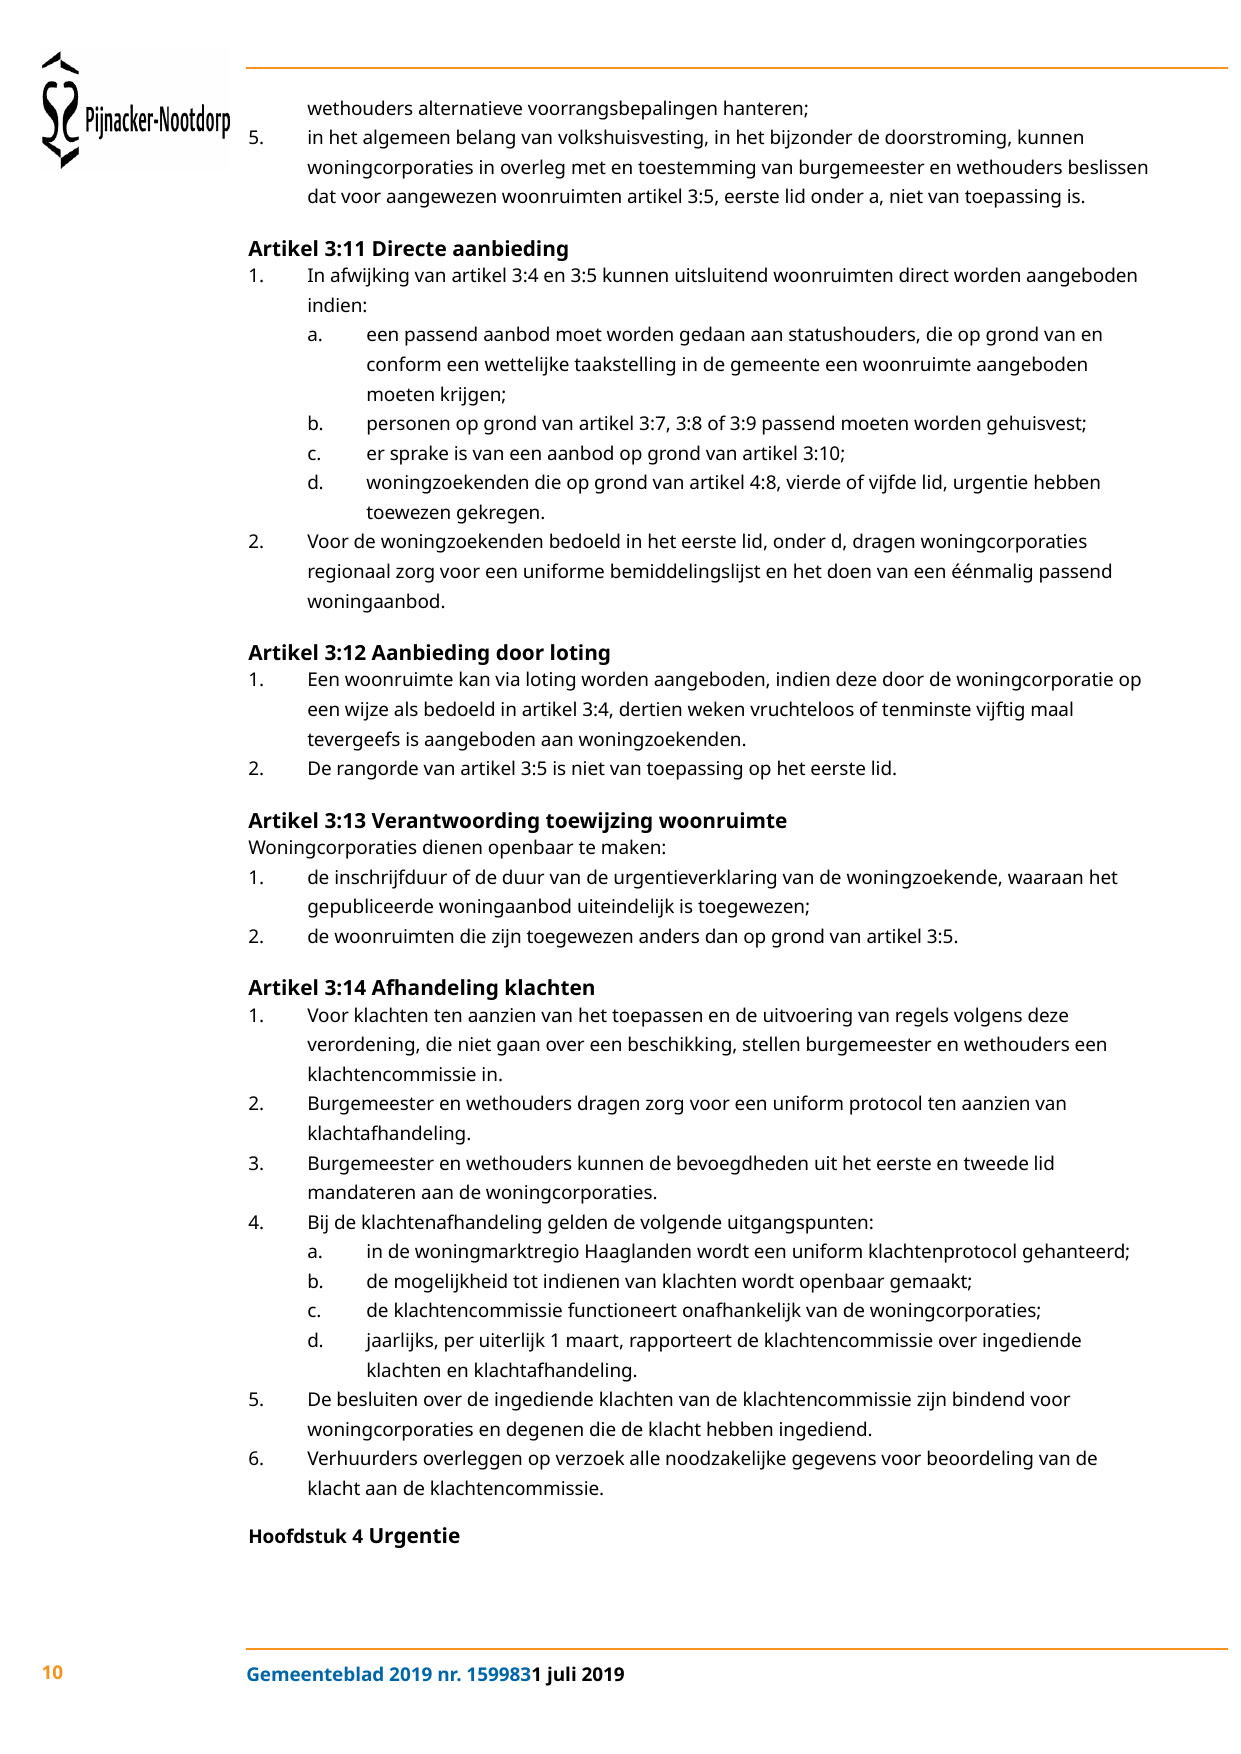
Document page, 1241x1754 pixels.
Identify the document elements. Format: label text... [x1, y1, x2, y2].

list de mogelijkheid tot indienen van klachten wordt openbaar gemaakt; [307, 1268, 1152, 1294]
list De besluiten over de ingediende klachten van de klachtencommissie zijn bindend voor woningcorporaties en degenen die de klacht hebben ingediend. [248, 1386, 1152, 1442]
list Burgemeester en wethouders kunnen de bevoegdheden uit het eerste en tweede lid mandateren aan de woningcorporaties. [248, 1150, 1152, 1205]
text Hoofdstuk 4 Urgentie [248, 1521, 1152, 1549]
list De rangorde van artikel 3:5 is niet van toepassing op het eerste lid. [248, 755, 1152, 781]
list in het algemeen belang van volkshuisvesting, in het bijzonder de doorstroming, kunnen woningcorporaties in overleg met en toestemming van burgemeester en wethouders beslissen dat voor aangewezen woonruimten artikel 3:5, eerste lid onder a, niet van toepassing is. [248, 124, 1152, 209]
text Artikel 3:14 Afhandeling klachten [248, 973, 1152, 1002]
list Voor de woningzoekenden bedoeld in het eerste lid, onder d, dragen woningcorporaties regionaal zorg voor een uniforme bemiddelingslijst en het doen van een éénmalig passend woningaanbod. [248, 529, 1152, 613]
text Artikel 3:13 Verantwoording toewijzing woonruimte [248, 806, 1152, 834]
list Verhuurders overleggen op verzoek alle noodzakelijke gegevens voor beoordeling van de klacht aan de klachtencommissie. [248, 1446, 1152, 1501]
list woningzoekenden die op grond van artikel 4:8, vierde of vijfde lid, urgentie hebben toewezen gekregen. [307, 469, 1152, 525]
list In afwijking van artikel 3:4 en 3:5 kunnen uitsluitend woonruimten direct worden aangeboden indien: [248, 262, 1152, 318]
list er sprake is van een aanbod op grond van artikel 3:10; [307, 440, 1152, 466]
picture [41, 47, 231, 172]
list in de woningmarktregio Haaglanden wordt een uniform klachtenprotocol gehanteerd; [307, 1238, 1152, 1264]
list wethouders alternatieve voorrangsbepalingen hanteren; [248, 95, 1152, 121]
list een passend aanbod moet worden gedaan aan statushouders, die op grond van en conform een wettelijke taakstelling in de gemeente een woonruimte aangeboden moeten krijgen; [307, 322, 1152, 406]
list Bij de klachtenafhandeling gelden de volgende uitgangspunten: [248, 1209, 1152, 1235]
text Artikel 3:11 Directe aanbieding [248, 234, 1152, 262]
list personen op grond van artikel 3:7, 3:8 of 3:9 passend moeten worden gehuisvest; [307, 410, 1152, 436]
list de inschrijfduur of de duur van de urgentieverklaring van de woningzoekende, waaraan het gepubliceerde woningaanbod uiteindelijk is toegewezen; [248, 864, 1152, 919]
list de woonruimten die zijn toegewezen anders dan op grond van artikel 3:5. [248, 923, 1152, 949]
text Artikel 3:12 Aanbieding door loting [248, 638, 1152, 667]
list Een woonruimte kan via loting worden aangeboden, indien deze door de woningcorporatie op een wijze als bedoeld in artikel 3:4, dertien weken vruchteloos of tenminste vijftig maal tevergeefs is aangeboden aan woningzoekenden. [248, 667, 1152, 752]
list Voor klachten ten aanzien van het toepassen en de uitvoering van regels volgens deze verordening, die niet gaan over een beschikking, stellen burgemeester en wethouders een klachtencommissie in. [248, 1002, 1152, 1087]
list de klachtencommissie functioneert onafhankelijk van de woningcorporaties; [307, 1298, 1152, 1323]
text Woningcorporaties dienen openbaar te maken: [248, 834, 1152, 860]
list Burgemeester en wethouders dragen zorg voor een uniform protocol ten aanzien van klachtafhandeling. [248, 1091, 1152, 1146]
list jaarlijks, per uiterlijk 1 maart, rapporteert de klachtencommissie over ingediende klachten en klachtafhandeling. [307, 1327, 1152, 1383]
